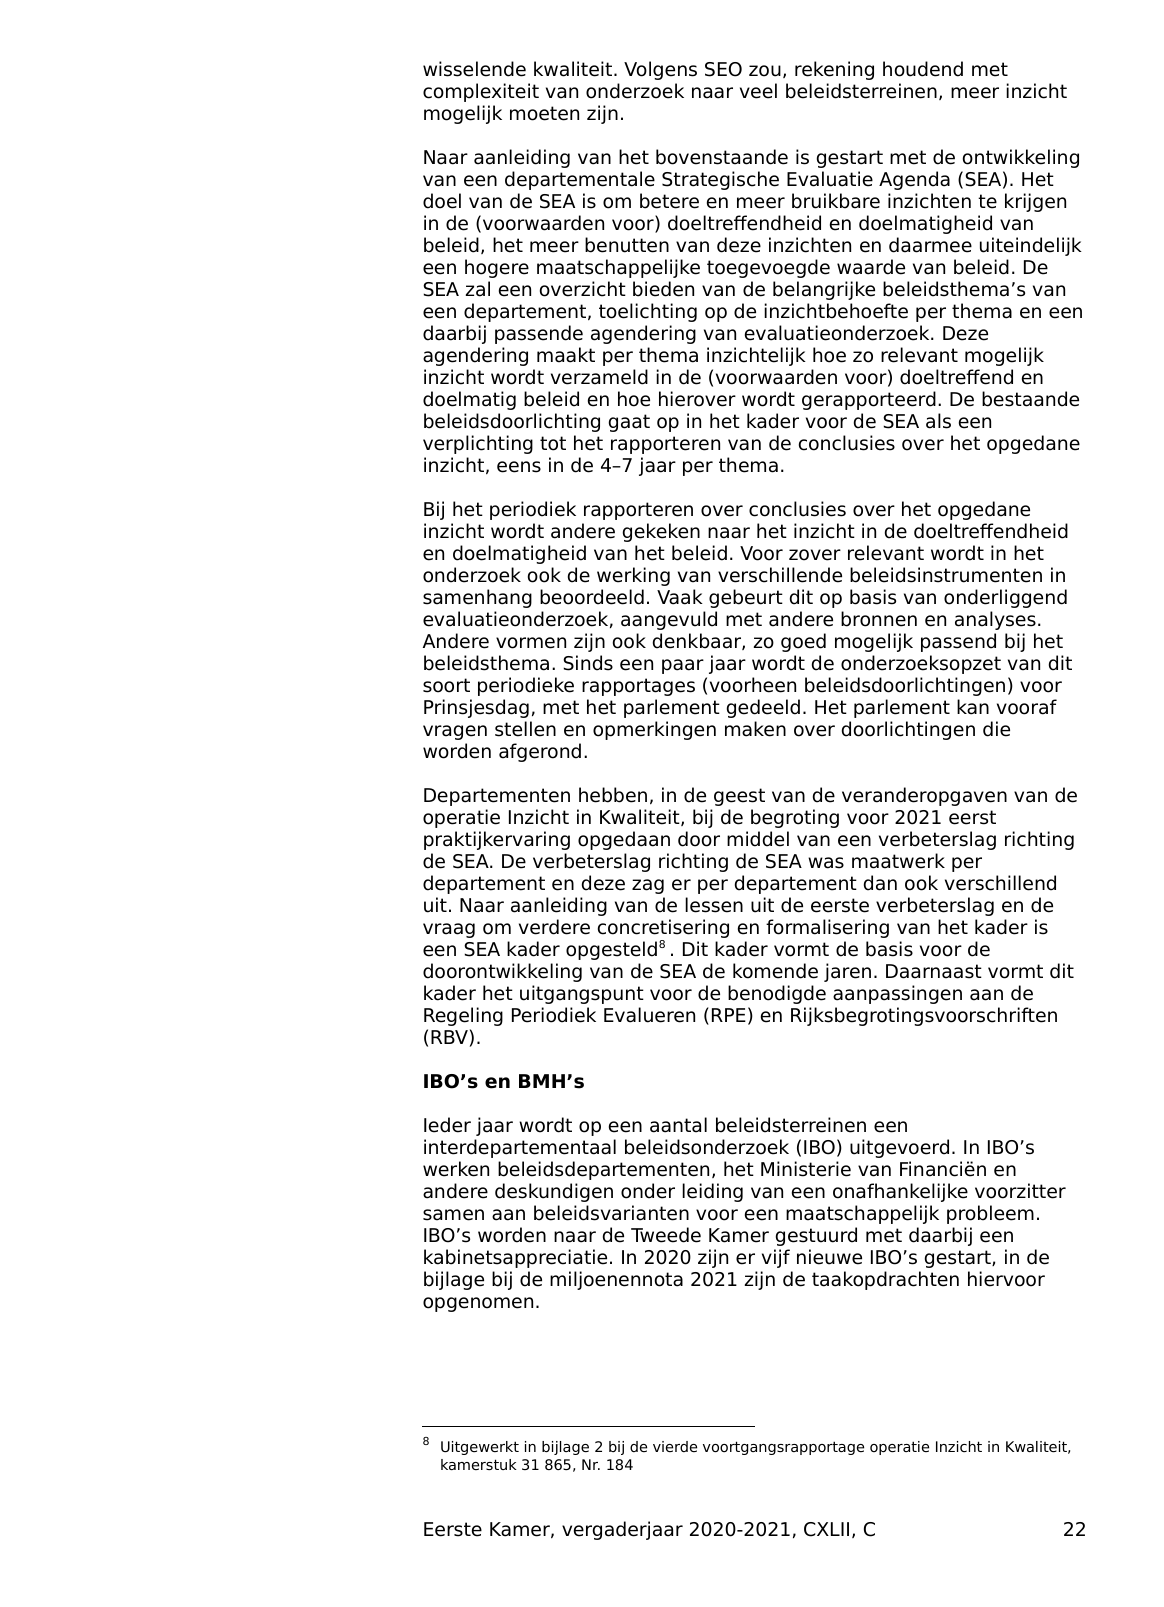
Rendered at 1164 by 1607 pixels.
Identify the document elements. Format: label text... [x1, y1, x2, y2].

text Departementen hebben, in de geest van de veranderopgaven van de operatie Inzicht in Kwaliteit, bij de begroting voor 2021 eerst praktijkervaring opgedaan door middel van een verbeterslag richting de SEA. De verbeterslag richting de SEA was maatwerk per departement en deze zag er per departement dan ook verschillend uit. Naar aanleiding van de lessen uit de eerste verbeterslag en de vraag om verdere concretisering en formalisering van het kader is een SEA kader opgesteld. Dit kader vormt de basis voor de doorontwikkeling van de SEA de komende jaren. Daarnaast vormt dit kader het uitgangspunt voor de benodigde aanpassingen aan de Regeling Periodiek Evalueren (RPE) en Rijksbegrotingsvoorschriften (RBV). [422, 785, 1087, 1049]
text Uitgewerkt in bijlage 2 bij de vierde voortgangsrapportage operatie Inzicht in Kwaliteit, kamerstuk 31 865, Nr. 184 [422, 1435, 1087, 1474]
text Naar aanleiding van het bovenstaande is gestart met de ontwikkeling van een departementale Strategische Evaluatie Agenda (SEA). Het doel van de SEA is om betere en meer bruikbare inzichten te krijgen in de (voorwaarden voor) doeltreffendheid en doelmatigheid van beleid, het meer benutten van deze inzichten en daarmee uiteindelijk een hogere maatschappelijke toegevoegde waarde van beleid. De SEA zal een overzicht bieden van de belangrijke beleidsthema’s van een departement, toelichting op de inzichtbehoefte per thema en een daarbij passende agendering van evaluatieonderzoek. Deze agendering maakt per thema inzichtelijk hoe zo relevant mogelijk inzicht wordt verzameld in de (voorwaarden voor) doeltreffend en doelmatig beleid en hoe hierover wordt gerapporteerd. De bestaande beleidsdoorlichting gaat op in het kader voor de SEA als een verplichting tot het rapporteren van de conclusies over het opgedane inzicht, eens in de 4–7 jaar per thema. [422, 147, 1087, 477]
text Bij het periodiek rapporteren over conclusies over het opgedane inzicht wordt andere gekeken naar het inzicht in de doeltreffendheid en doelmatigheid van het beleid. Voor zover relevant wordt in het onderzoek ook de werking van verschillende beleidsinstrumenten in samenhang beoordeeld. Vaak gebeurt dit op basis van onderliggend evaluatieonderzoek, aangevuld met andere bronnen en analyses. Andere vormen zijn ook denkbaar, zo goed mogelijk passend bij het beleidsthema. Sinds een paar jaar wordt de onderzoeksopzet van dit soort periodieke rapportages (voorheen beleidsdoorlichtingen) voor Prinsjesdag, met het parlement gedeeld. Het parlement kan vooraf vragen stellen en opmerkingen maken over doorlichtingen die worden afgerond. [422, 499, 1087, 763]
text wisselende kwaliteit. Volgens SEO zou, rekening houdend met complexiteit van onderzoek naar veel beleidsterreinen, meer inzicht mogelijk moeten zijn. [422, 59, 1087, 125]
text Ieder jaar wordt op een aantal beleidsterreinen een interdepartementaal beleidsonderzoek (IBO) uitgevoerd. In IBO’s werken beleidsdepartementen, het Ministerie van Financiën en andere deskundigen onder leiding van een onafhankelijke voorzitter samen aan beleidsvarianten voor een maatschappelijk probleem. IBO’s worden naar de Tweede Kamer gestuurd met daarbij een kabinetsappreciatie. In 2020 zijn er vijf nieuwe IBO’s gestart, in de bijlage bij de miljoenennota 2021 zijn de taakopdrachten hiervoor opgenomen. [422, 1115, 1087, 1313]
subtitle IBO’s en BMH’s [422, 1071, 1087, 1093]
